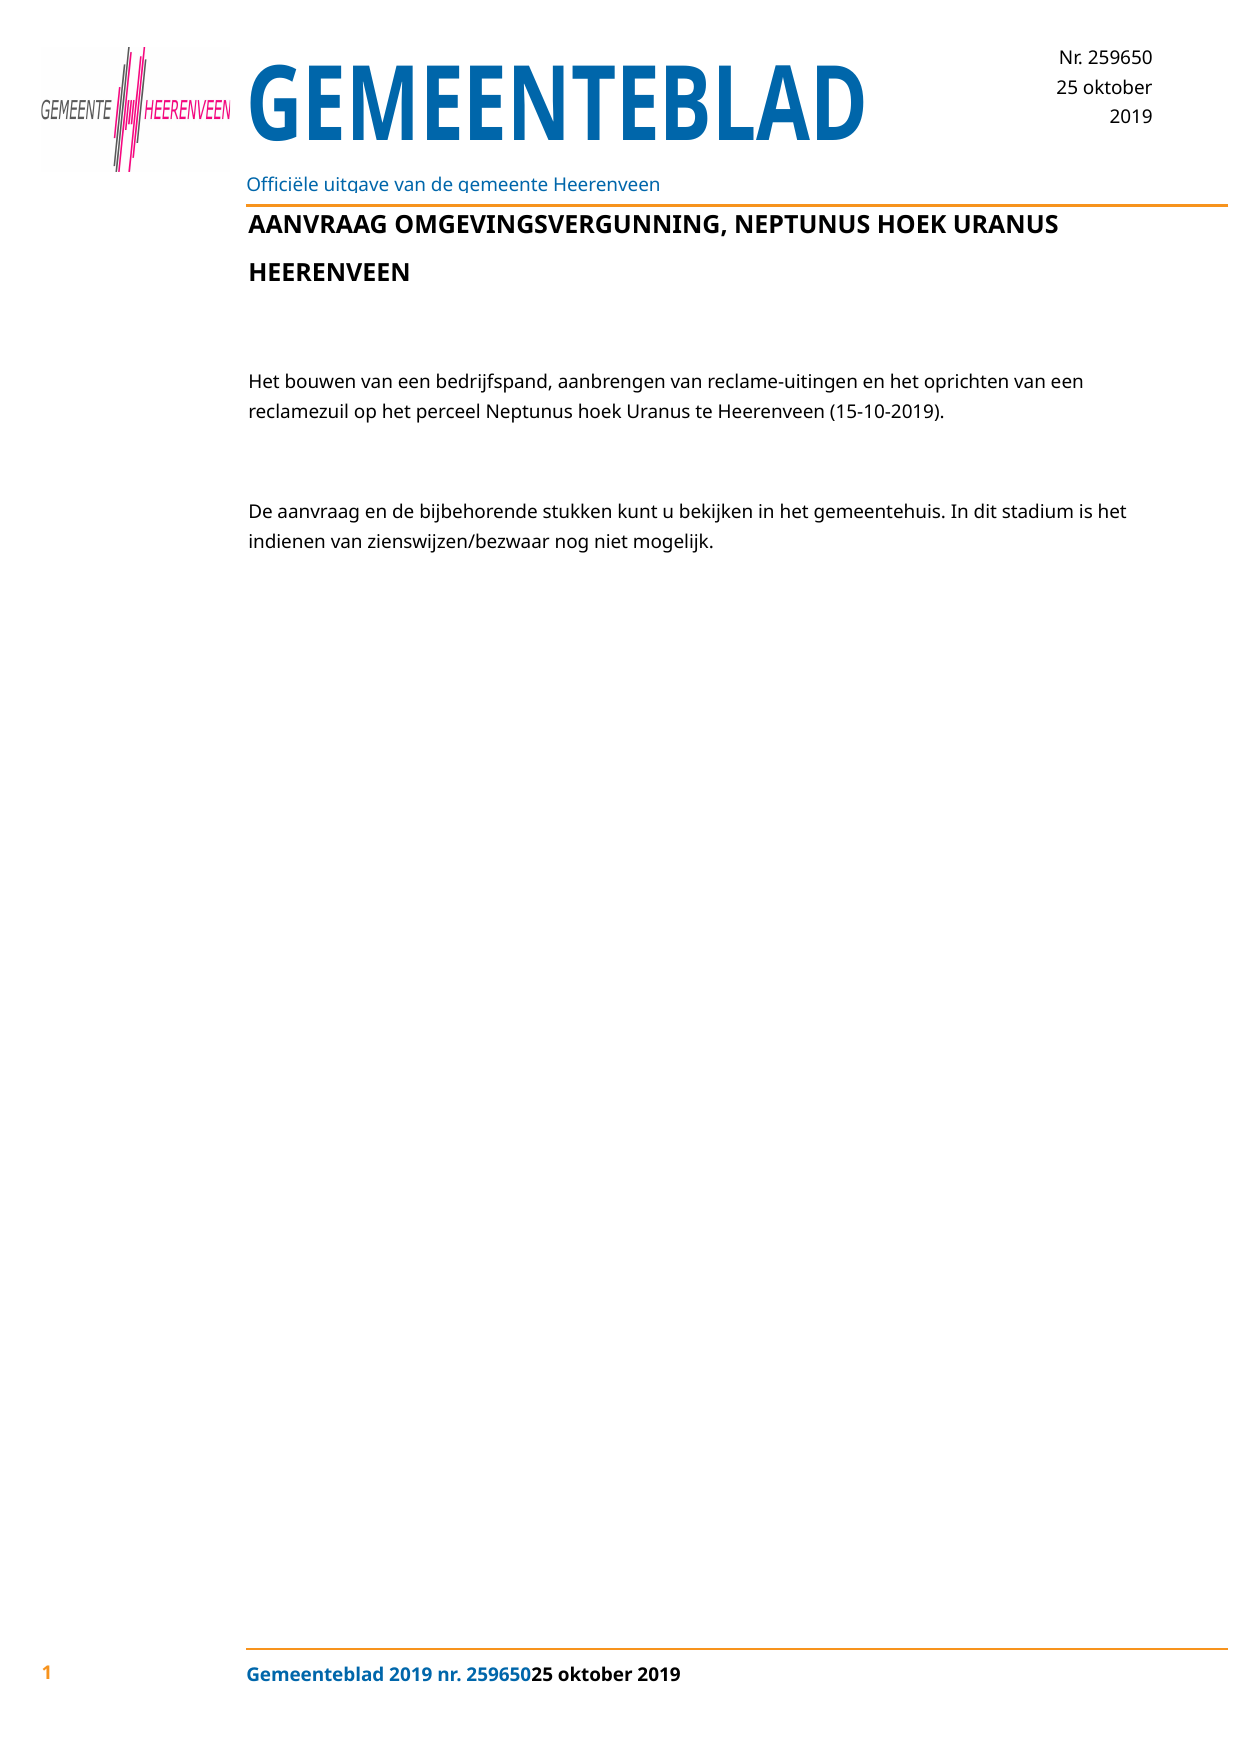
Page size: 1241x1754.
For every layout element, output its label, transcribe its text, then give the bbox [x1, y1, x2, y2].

text De aanvraag en de bijbehorende stukken kunt u bekijken in het gemeentehuis. In dit stadium is het indienen van zienswijzen/bezwaar nog niet mogelijk. [248, 499, 1152, 554]
text Het bouwen van een bedrijfspand, aanbrengen van reclame-uitingen en het oprichten van een reclamezuil op het perceel Neptunus hoek Uranus te Heerenveen (15-10-2019). [248, 368, 1152, 424]
text AANVRAAG OMGEVINGSVERGUNNING, NEPTUNUS HOEK URANUS HEERENVEEN [248, 207, 1152, 288]
picture [41, 47, 231, 172]
